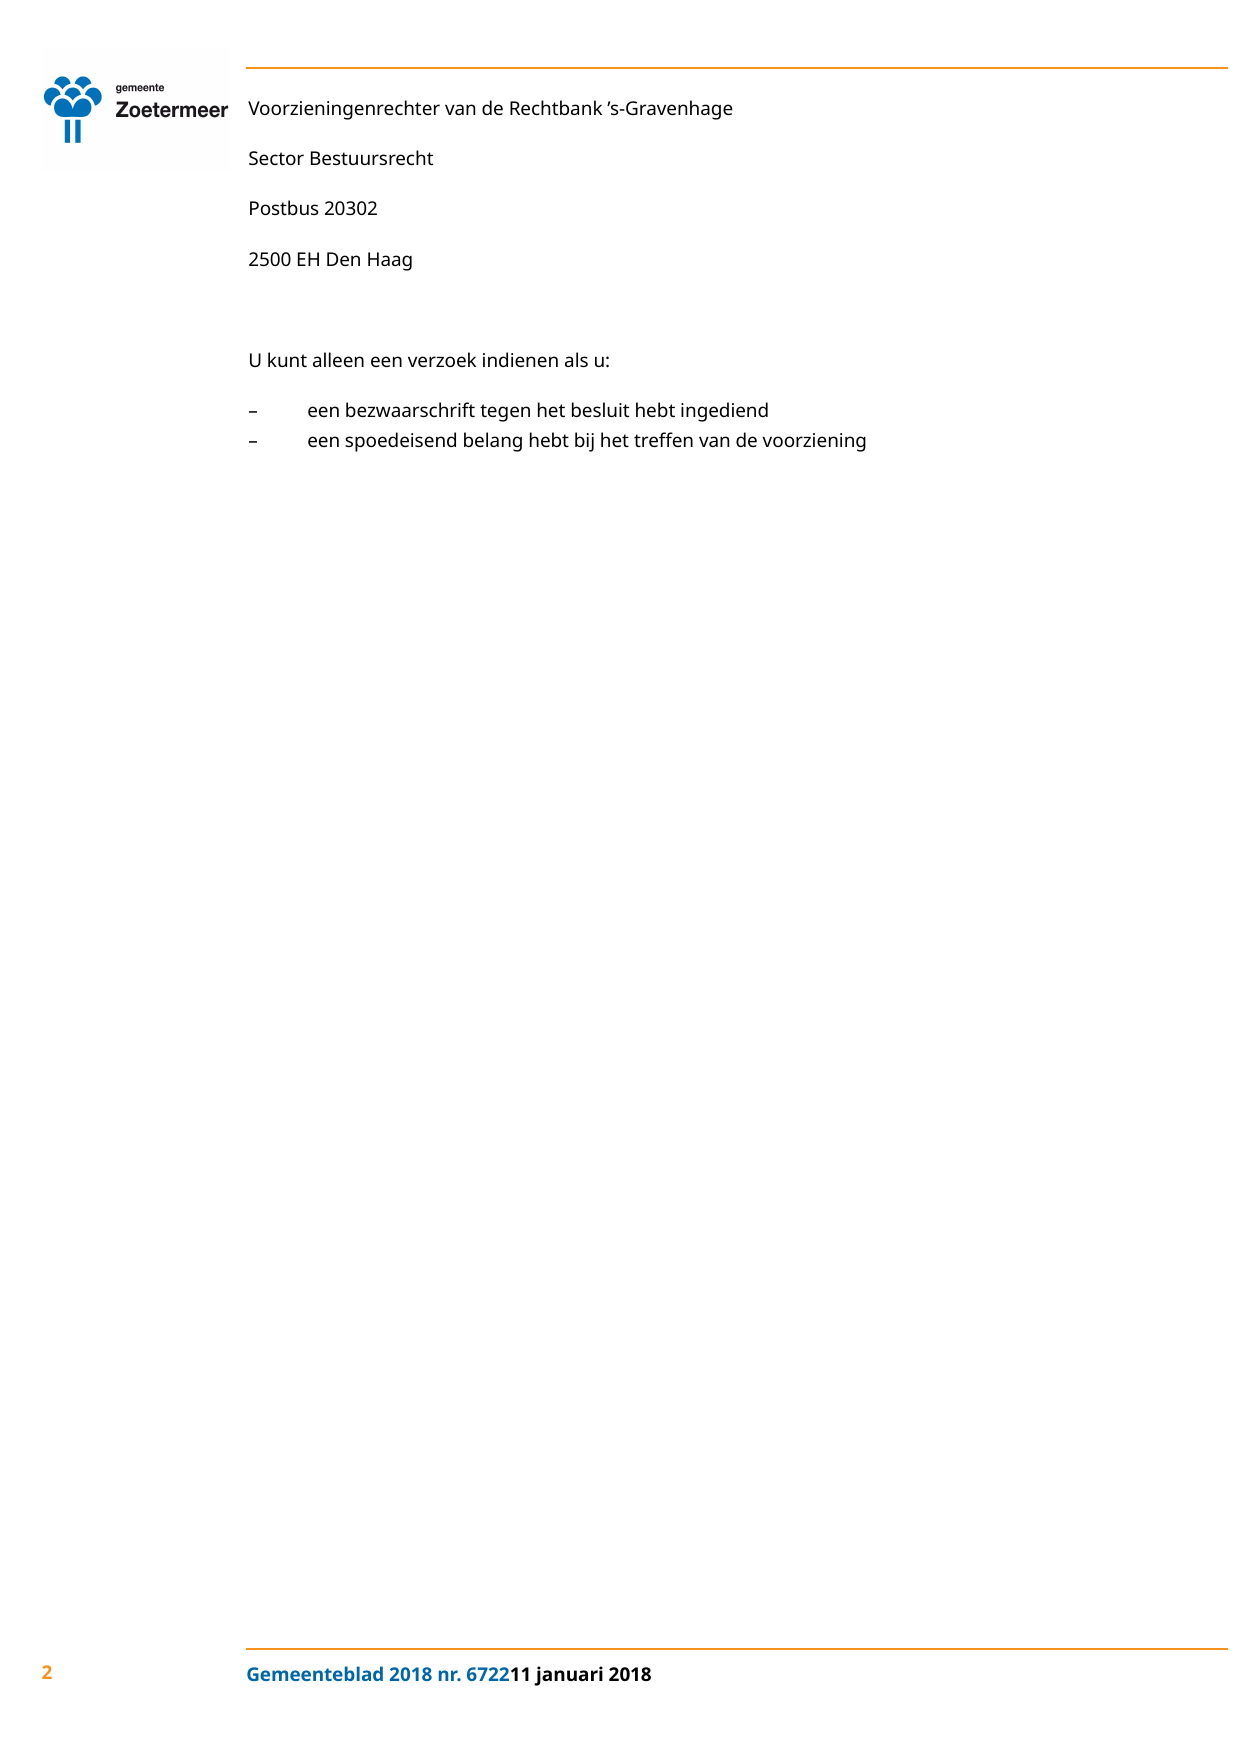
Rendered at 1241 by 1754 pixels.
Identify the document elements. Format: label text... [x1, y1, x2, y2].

list een bezwaarschrift tegen het besluit hebt ingediend [248, 397, 1152, 423]
text 2500 EH Den Haag [248, 246, 1152, 272]
list een spoedeisend belang hebt bij het treffen van de voorziening [248, 427, 1152, 453]
text Postbus 20302 [248, 196, 1152, 221]
picture [41, 47, 231, 172]
text U kunt alleen een verzoek indienen als u: [248, 347, 1152, 373]
text Sector Bestuursrecht [248, 145, 1152, 171]
text Voorzieningenrechter van de Rechtbank ’s-Gravenhage [248, 95, 1152, 121]
